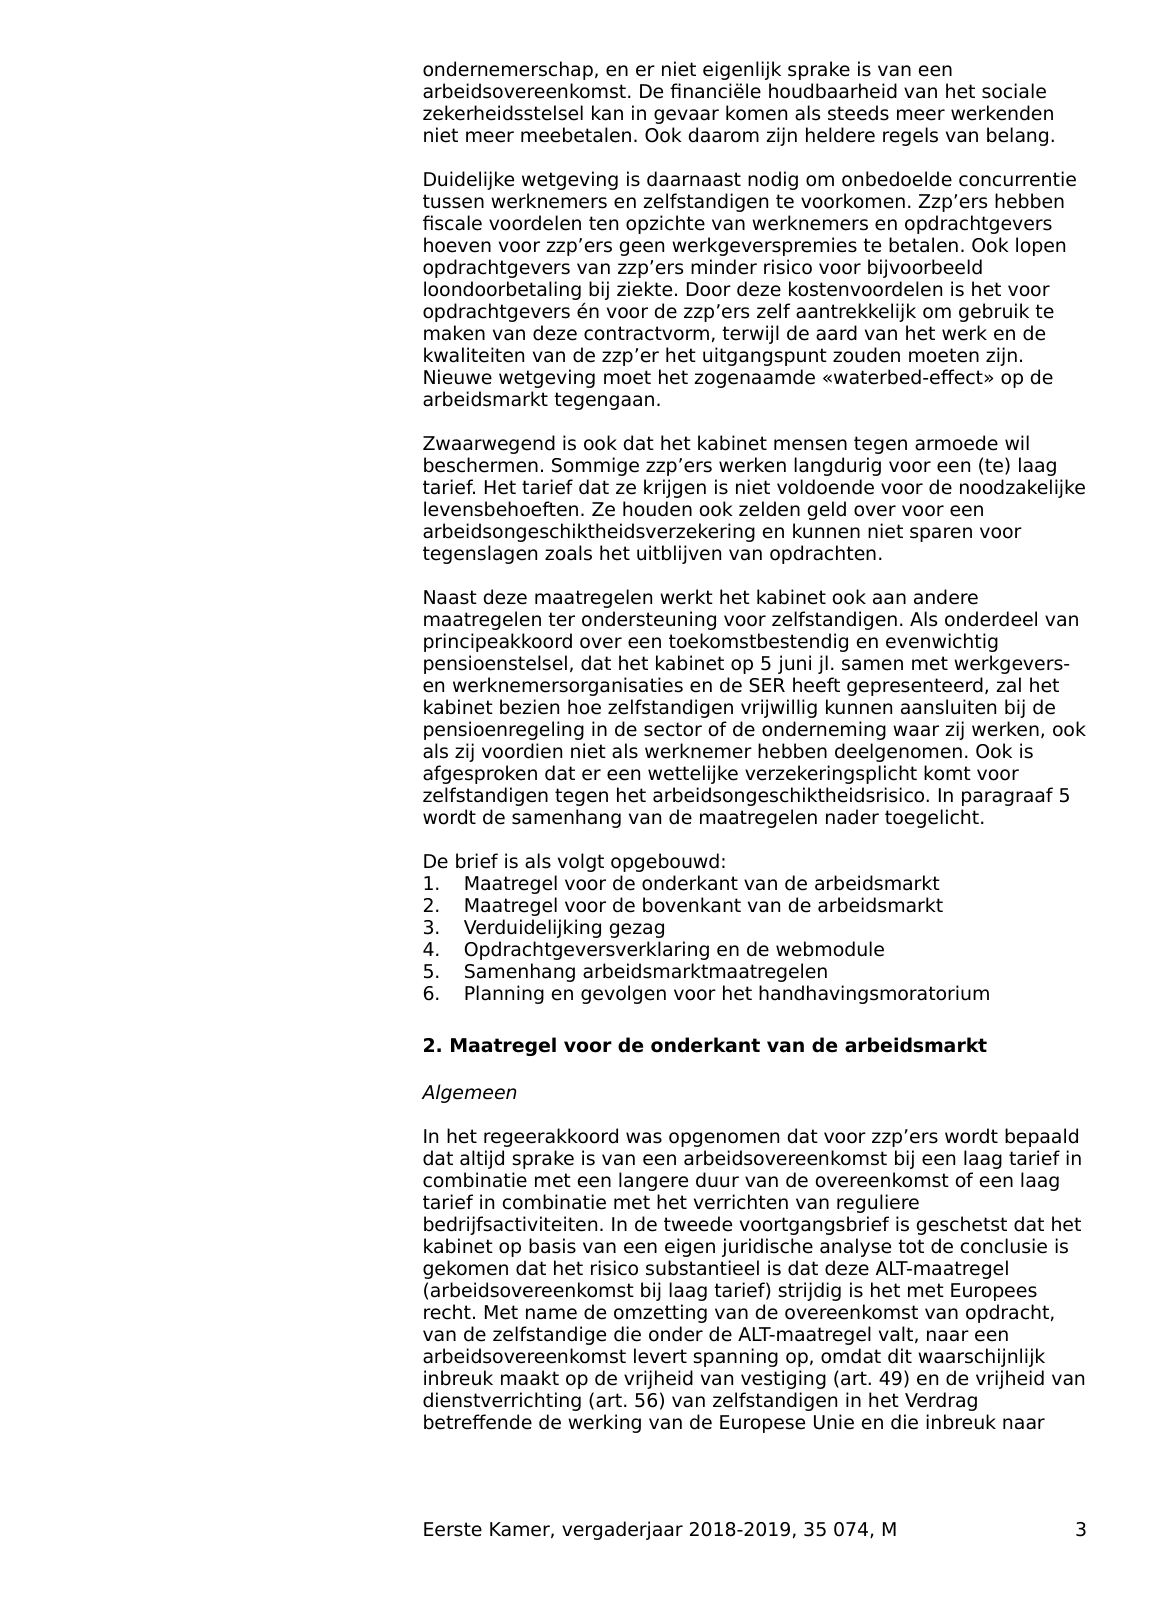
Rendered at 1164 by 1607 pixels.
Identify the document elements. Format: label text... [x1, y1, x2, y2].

text Zwaarwegend is ook dat het kabinet mensen tegen armoede wil beschermen. Sommige zzp’ers werken langdurig voor een (te) laag tarief. Het tarief dat ze krijgen is niet voldoende voor de noodzakelijke levensbehoeften. Ze houden ook zelden geld over voor een arbeidsongeschiktheidsverzekering en kunnen niet sparen voor tegenslagen zoals het uitblijven van opdrachten. [422, 433, 1087, 565]
text Duidelijke wetgeving is daarnaast nodig om onbedoelde concurrentie tussen werknemers en zelfstandigen te voorkomen. Zzp’ers hebben fiscale voordelen ten opzichte van werknemers en opdrachtgevers hoeven voor zzp’ers geen werkgeverspremies te betalen. Ook lopen opdrachtgevers van zzp’ers minder risico voor bijvoorbeeld loondoorbetaling bij ziekte. Door deze kostenvoordelen is het voor opdrachtgevers én voor de zzp’ers zelf aantrekkelijk om gebruik te maken van deze contractvorm, terwijl de aard van het werk en de kwaliteiten van de zzp’er het uitgangspunt zouden moeten zijn. Nieuwe wetgeving moet het zogenaamde «waterbed-effect» op de arbeidsmarkt tegengaan. [422, 169, 1087, 411]
text Naast deze maatregelen werkt het kabinet ook aan andere maatregelen ter ondersteuning voor zelfstandigen. Als onderdeel van principeakkoord over een toekomstbestendig en evenwichtig pensioenstelsel, dat het kabinet op 5 juni jl. samen met werkgevers- en werknemersorganisaties en de SER heeft gepresenteerd, zal het kabinet bezien hoe zelfstandigen vrijwillig kunnen aansluiten bij de pensioenregeling in de sector of de onderneming waar zij werken, ook als zij voordien niet als werknemer hebben deelgenomen. Ook is afgesproken dat er een wettelijke verzekeringsplicht komt voor zelfstandigen tegen het arbeidsongeschiktheidsrisico. In paragraaf 5 wordt de samenhang van de maatregelen nader toegelicht. [422, 587, 1087, 829]
text 1. Maatregel voor de onderkant van de arbeidsmarkt [422, 873, 1087, 895]
text 3. Verduidelijking gezag [422, 917, 1087, 939]
subtitle 2. Maatregel voor de onderkant van de arbeidsmarkt [422, 1035, 1087, 1057]
subtitle Algemeen [422, 1082, 1087, 1104]
text In het regeerakkoord was opgenomen dat voor zzp’ers wordt bepaald dat altijd sprake is van een arbeidsovereenkomst bij een laag tarief in combinatie met een langere duur van de overeenkomst of een laag tarief in combinatie met het verrichten van reguliere bedrijfsactiviteiten. In de tweede voortgangsbrief is geschetst dat het kabinet op basis van een eigen juridische analyse tot de conclusie is gekomen dat het risico substantieel is dat deze ALT-maatregel (arbeidsovereenkomst bij laag tarief) strijdig is het met Europees recht. Met name de omzetting van de overeenkomst van opdracht, van de zelfstandige die onder de ALT-maatregel valt, naar een arbeidsovereenkomst levert spanning op, omdat dit waarschijnlijk inbreuk maakt op de vrijheid van vestiging (art. 49) en de vrijheid van dienstverrichting (art. 56) van zelfstandigen in het Verdrag betreffende de werking van de Europese Unie en die inbreuk naar [422, 1126, 1087, 1434]
text ondernemerschap, en er niet eigenlijk sprake is van een arbeidsovereenkomst. De financiële houdbaarheid van het sociale zekerheidsstelsel kan in gevaar komen als steeds meer werkenden niet meer meebetalen. Ook daarom zijn heldere regels van belang. [422, 59, 1087, 147]
text 6. Planning en gevolgen voor het handhavingsmoratorium [422, 983, 1087, 1005]
text 4. Opdrachtgeversverklaring en de webmodule [422, 939, 1087, 961]
text De brief is als volgt opgebouwd: [422, 851, 1087, 873]
text 2. Maatregel voor de bovenkant van de arbeidsmarkt [422, 895, 1087, 917]
text 5. Samenhang arbeidsmarktmaatregelen [422, 961, 1087, 983]
